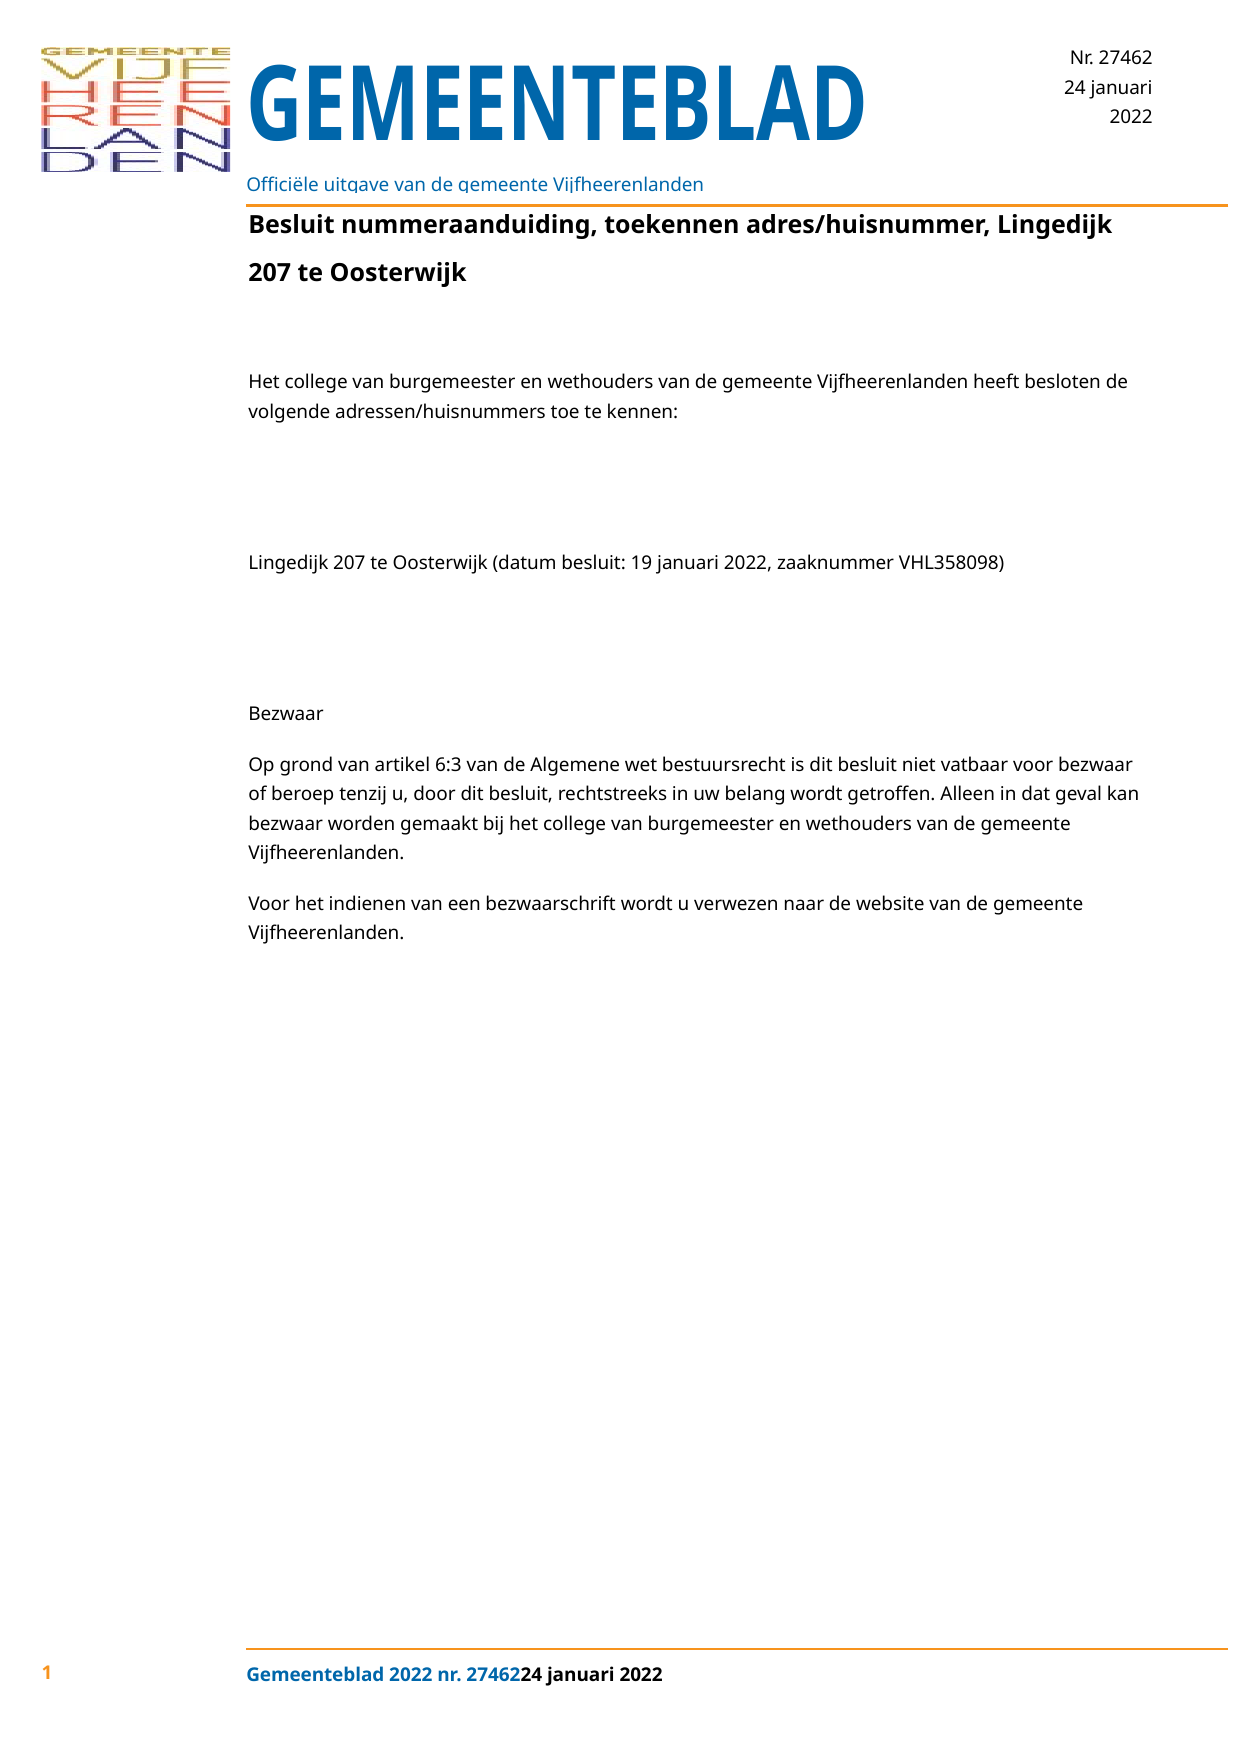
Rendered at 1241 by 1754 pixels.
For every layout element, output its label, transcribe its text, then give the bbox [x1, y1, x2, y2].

picture [41, 47, 231, 172]
text Besluit nummeraanduiding, toekennen adres/huisnummer, Lingedijk 207 te Oosterwijk [248, 207, 1152, 288]
text Op grond van artikel 6:3 van de Algemene wet bestuursrecht is dit besluit niet vatbaar voor bezwaar of beroep tenzij u, door dit besluit, rechtstreeks in uw belang wordt getroffen. Alleen in dat geval kan bezwaar worden gemaakt bij het college van burgemeester en wethouders van de gemeente Vijfheerenlanden. [248, 751, 1152, 865]
text Het college van burgemeester en wethouders van de gemeente Vijfheerenlanden heeft besloten de volgende adressen/huisnummers toe te kennen: [248, 368, 1152, 424]
text Voor het indienen van een bezwaarschrift wordt u verwezen naar de website van de gemeente Vijfheerenlanden. [248, 890, 1152, 945]
text Lingedijk 207 te Oosterwijk (datum besluit: 19 januari 2022, zaaknummer VHL358098) [248, 549, 1152, 575]
text Bezwaar [248, 700, 1152, 726]
